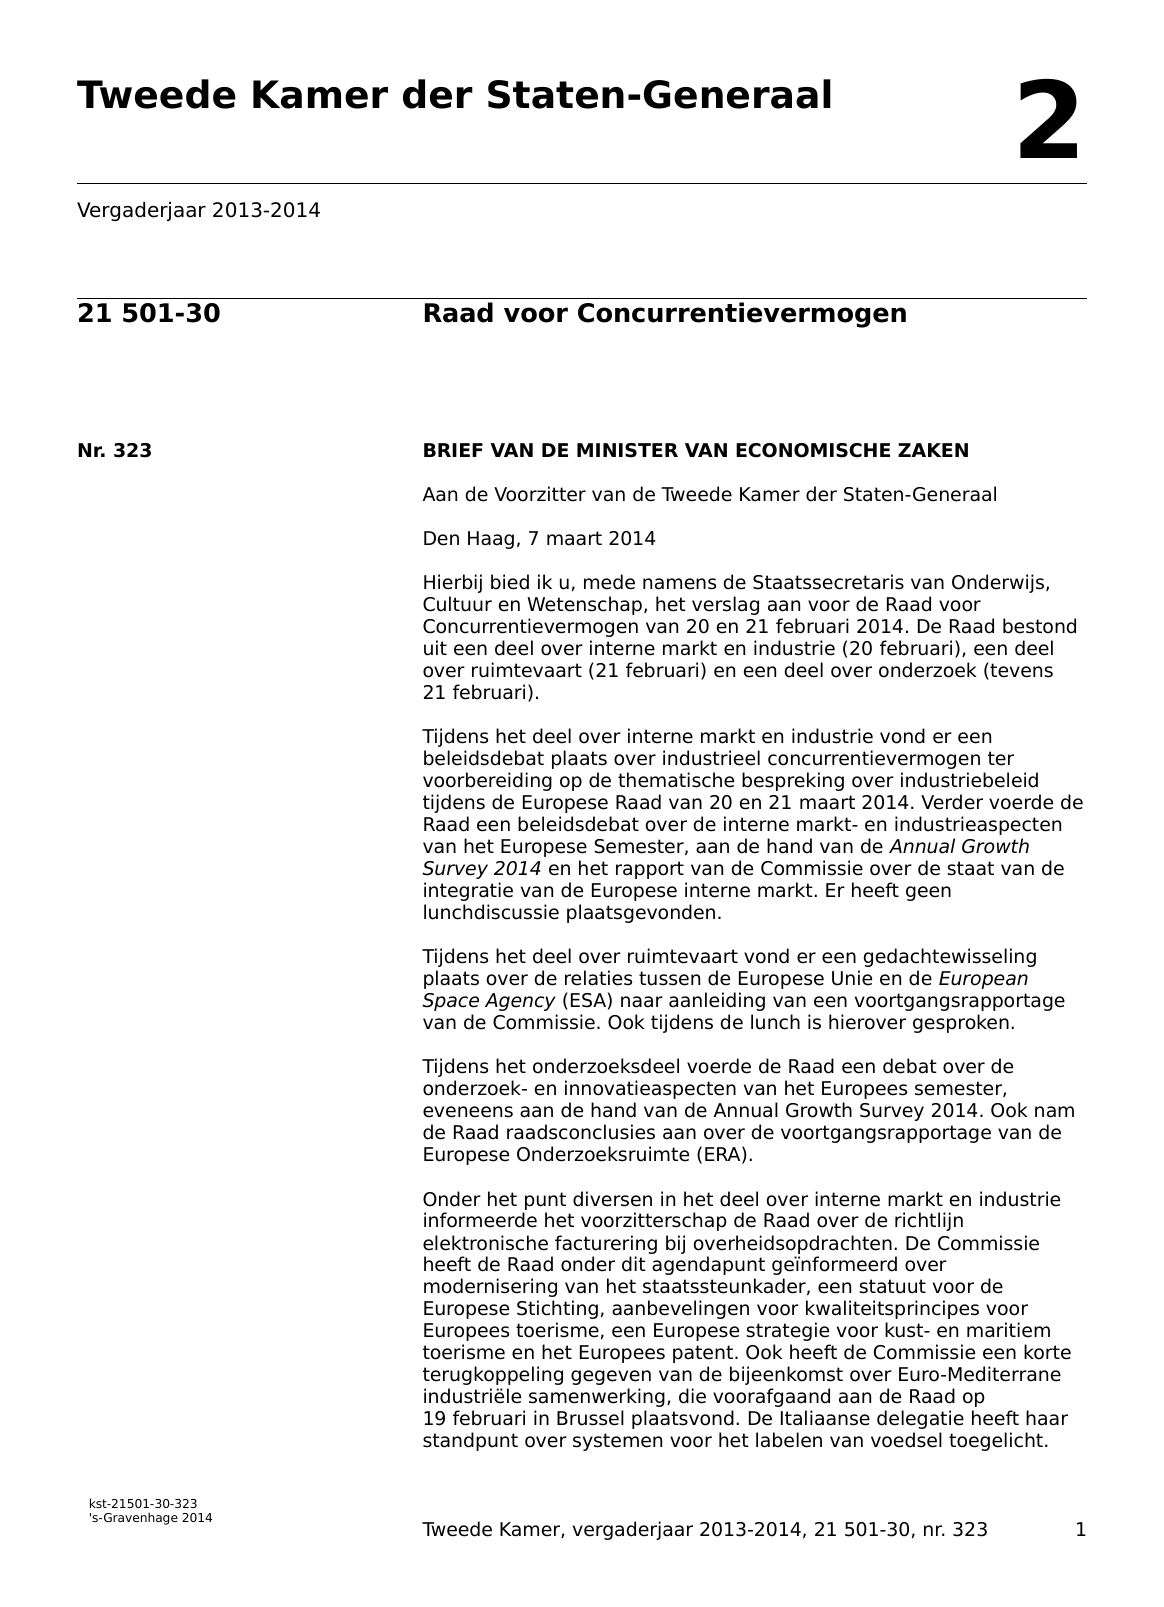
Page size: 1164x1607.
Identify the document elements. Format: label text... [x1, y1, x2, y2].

text Onder het punt diversen in het deel over interne markt en industrie informeerde het voorzitterschap de Raad over de richtlijn elektronische facturering bij overheidsopdrachten. De Commissie heeft de Raad onder dit agendapunt geïnformeerd over modernisering van het staatssteunkader, een statuut voor de Europese Stichting, aanbevelingen voor kwaliteitsprincipes voor Europees toerisme, een Europese strategie voor kust- en maritiem toerisme en het Europees patent. Ook heeft de Commissie een korte terugkoppeling gegeven van de bijeenkomst over Euro-Mediterrane industriële samenwerking, die voorafgaand aan de Raad op 19 februari in Brussel plaatsvond. De Italiaanse delegatie heeft haar standpunt over systemen voor het labelen van voedsel toegelicht. [422, 1188, 1087, 1452]
subtitle Nr. 323 BRIEF VAN DE MINISTER VAN ECONOMISCHE ZAKEN [77, 440, 1087, 462]
text Hierbij bied ik u, mede namens de Staatssecretaris van Onderwijs, Cultuur en Wetenschap, het verslag aan voor de Raad voor Concurrentievermogen van 20 en 21 februari 2014. De Raad bestond uit een deel over interne markt en industrie (20 februari), een deel over ruimtevaart (21 februari) en een deel over onderzoek (tevens 21 februari). [422, 572, 1087, 704]
text Tijdens het deel over ruimtevaart vond er een gedachtewisseling plaats over de relaties tussen de Europese Unie en de European Space Agency (ESA) naar aanleiding van een voortgangsrapportage van de Commissie. Ook tijdens de lunch is hierover gesproken. [422, 946, 1087, 1034]
subtitle 21 501-30 Raad voor Concurrentievermogen [77, 299, 1087, 329]
text Tijdens het deel over interne markt en industrie vond er een beleidsdebat plaats over industrieel concurrentievermogen ter voorbereiding op de thematische bespreking over industriebeleid tijdens de Europese Raad van 20 en 21 maart 2014. Verder voerde de Raad een beleidsdebat over de interne markt- en industrieaspecten van het Europese Semester, aan de hand van de Annual Growth Survey 2014 en het rapport van de Commissie over de staat van de integratie van de Europese interne markt. Er heeft geen lunchdiscussie plaatsgevonden. [422, 726, 1087, 924]
table_cell Vergaderjaar 2013-2014 [77, 184, 1087, 298]
table_header 2 [886, 59, 1087, 183]
table_header Tweede Kamer der Staten-Generaal [77, 59, 886, 183]
text kst-21501-30-323 [88, 1497, 323, 1511]
text Aan de Voorzitter van de Tweede Kamer der Staten-Generaal [422, 484, 1087, 506]
text Den Haag, 7 maart 2014 [422, 528, 1087, 550]
text 's-Gravenhage 2014 [88, 1511, 323, 1525]
text Tijdens het onderzoeksdeel voerde de Raad een debat over de onderzoek- en innovatieaspecten van het Europees semester, eveneens aan de hand van de Annual Growth Survey 2014. Ook nam de Raad raadsconclusies aan over de voortgangsrapportage van de Europese Onderzoeksruimte (ERA). [422, 1056, 1087, 1166]
